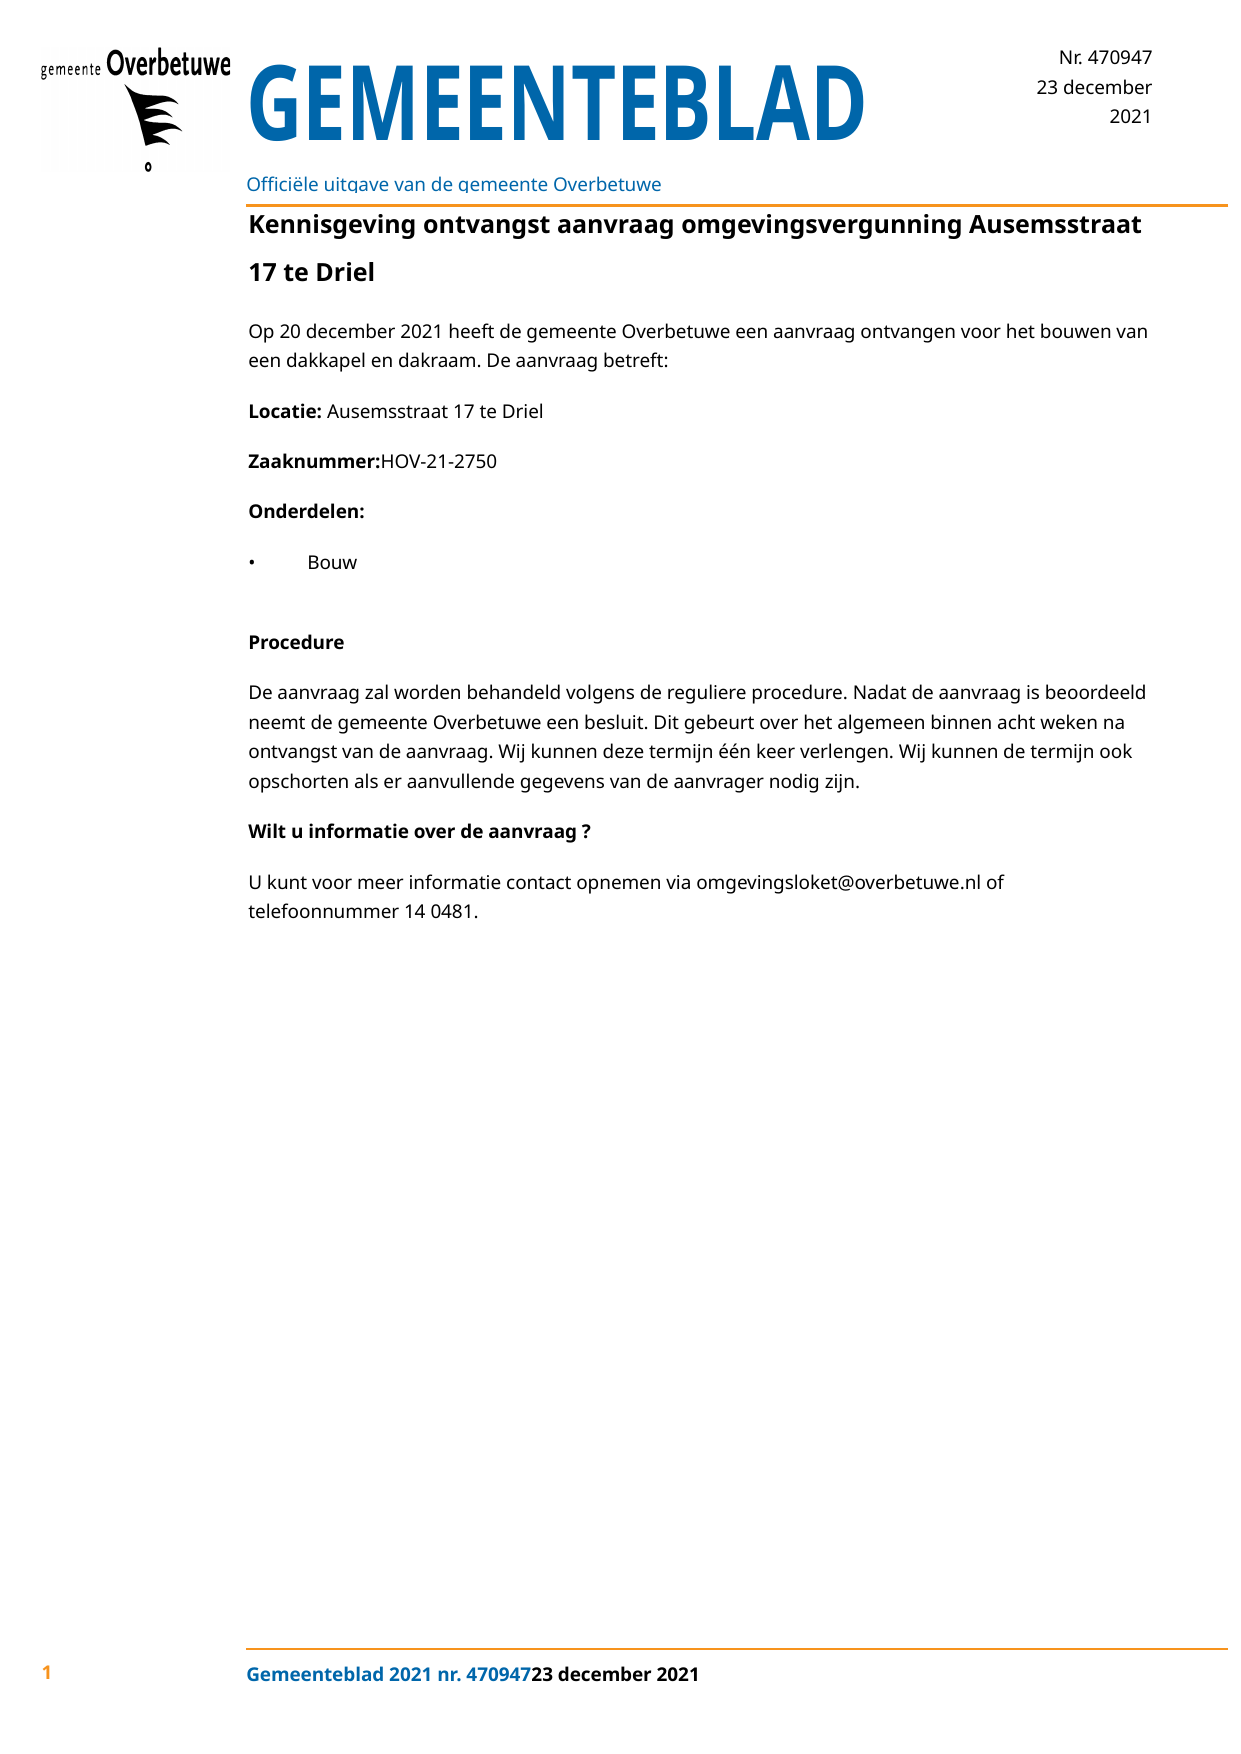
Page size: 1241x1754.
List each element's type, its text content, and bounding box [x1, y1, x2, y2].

text Kennisgeving ontvangst aanvraag omgevingsvergunning Ausemsstraat 17 te Driel [248, 207, 1152, 288]
text Onderdelen: [248, 499, 1152, 524]
picture [41, 47, 231, 172]
text Zaaknummer:HOV-21-2750 [248, 448, 1152, 474]
text Wilt u informatie over de aanvraag ? [248, 819, 1152, 844]
list Bouw [248, 549, 1152, 575]
text U kunt voor meer informatie contact opnemen via omgevingsloket@overbetuwe.nl of telefoonnummer 14 0481. [248, 869, 1152, 924]
text De aanvraag zal worden behandeld volgens de reguliere procedure. Nadat de aanvraag is beoordeeld neemt de gemeente Overbetuwe een besluit. Dit gebeurt over het algemeen binnen acht weken na ontvangst van de aanvraag. Wij kunnen deze termijn één keer verlengen. Wij kunnen de termijn ook opschorten als er aanvullende gegevens van de aanvrager nodig zijn. [248, 679, 1152, 794]
text Locatie: Ausemsstraat 17 te Driel [248, 398, 1152, 424]
text Op 20 december 2021 heeft de gemeente Overbetuwe een aanvraag ontvangen voor het bouwen van een dakkapel en dakraam. De aanvraag betreft: [248, 318, 1152, 373]
text Procedure [248, 629, 1152, 655]
